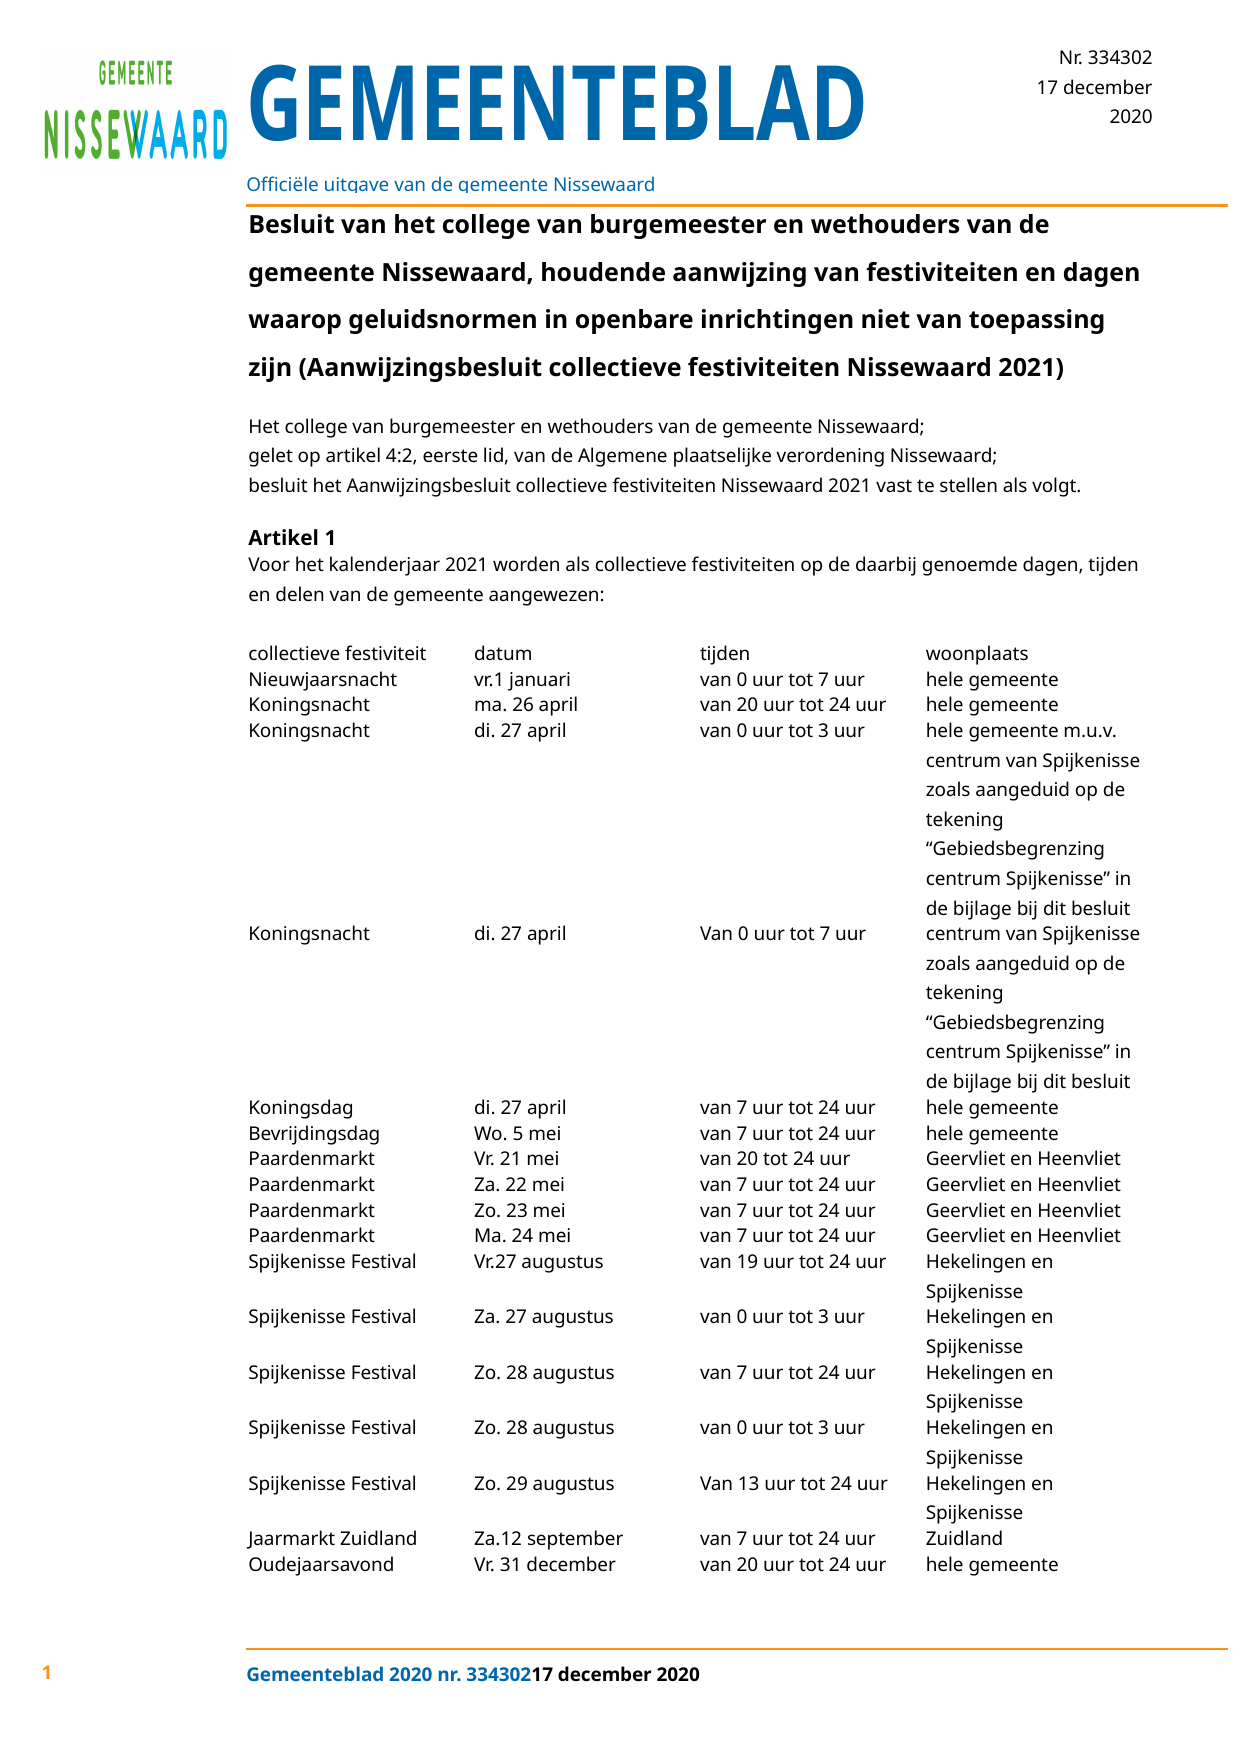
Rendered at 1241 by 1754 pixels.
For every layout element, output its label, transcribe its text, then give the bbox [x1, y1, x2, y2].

table_cell hele gemeente [926, 1551, 1152, 1576]
table_cell Hekelingen en Spijkenisse [926, 1414, 1152, 1470]
table_header datum [474, 640, 700, 666]
table_cell Za.12 september [474, 1525, 700, 1551]
table_cell van 7 uur tot 24 uur [700, 1197, 926, 1223]
table_cell Koningsnacht [248, 691, 474, 717]
table_header collectieve festiviteit [248, 640, 474, 666]
text besluit het Aanwijzingsbesluit collectieve festiviteiten Nissewaard 2021 vast te stellen als volgt. [248, 472, 1152, 498]
table_cell van 20 tot 24 uur [700, 1146, 926, 1171]
table_cell Nieuwjaarsnacht [248, 666, 474, 691]
table_cell Ma. 24 mei [474, 1223, 700, 1248]
table_cell Paardenmarkt [248, 1146, 474, 1171]
table_header tijden [700, 640, 926, 666]
table_cell Geervliet en Heenvliet [926, 1223, 1152, 1248]
text Het college van burgemeester en wethouders van de gemeente Nissewaard; [248, 413, 1152, 439]
table_cell hele gemeente [926, 691, 1152, 717]
table_cell di. 27 april [474, 920, 700, 1094]
table_cell Van 0 uur tot 7 uur [700, 920, 926, 1094]
table_cell van 7 uur tot 24 uur [700, 1525, 926, 1551]
table_cell Koningsnacht [248, 717, 474, 920]
table_cell Wo. 5 mei [474, 1120, 700, 1146]
table_cell Za. 22 mei [474, 1171, 700, 1197]
table_cell hele gemeente [926, 1094, 1152, 1120]
table_cell Hekelingen en Spijkenisse [926, 1304, 1152, 1359]
table_cell van 19 uur tot 24 uur [700, 1249, 926, 1304]
table_cell Paardenmarkt [248, 1197, 474, 1223]
table_cell Van 13 uur tot 24 uur [700, 1470, 926, 1525]
table_cell Geervliet en Heenvliet [926, 1171, 1152, 1197]
table_cell Hekelingen en Spijkenisse [926, 1470, 1152, 1525]
table_cell van 0 uur tot 3 uur [700, 717, 926, 920]
table_cell Hekelingen en Spijkenisse [926, 1249, 1152, 1304]
table_cell hele gemeente m.u.v. centrum van Spijkenisse zoals aangeduid op de tekening “Gebiedsbegrenzing centrum Spijkenisse” in de bijlage bij dit besluit [926, 717, 1152, 920]
table_cell van 0 uur tot 7 uur [700, 666, 926, 691]
table_cell Koningsdag [248, 1094, 474, 1120]
table_cell vr.1 januari [474, 666, 700, 691]
table_cell van 20 uur tot 24 uur [700, 1551, 926, 1576]
table_cell Bevrijdingsdag [248, 1120, 474, 1146]
picture [41, 47, 231, 172]
table_cell van 0 uur tot 3 uur [700, 1414, 926, 1470]
table_cell di. 27 april [474, 717, 700, 920]
table_cell hele gemeente [926, 666, 1152, 691]
table_cell Vr. 31 december [474, 1551, 700, 1576]
text gelet op artikel 4:2, eerste lid, van de Algemene plaatselijke verordening Nissewaard; [248, 443, 1152, 468]
table_cell Paardenmarkt [248, 1223, 474, 1248]
table_cell centrum van Spijkenisse zoals aangeduid op de tekening “Gebiedsbegrenzing centrum Spijkenisse” in de bijlage bij dit besluit [926, 920, 1152, 1094]
table_cell Hekelingen en Spijkenisse [926, 1359, 1152, 1414]
table_cell Zuidland [926, 1525, 1152, 1551]
text Voor het kalenderjaar 2021 worden als collectieve festiviteiten op de daarbij genoemde dagen, tijden en delen van de gemeente aangewezen: [248, 551, 1152, 606]
table_cell Geervliet en Heenvliet [926, 1146, 1152, 1171]
table_cell Paardenmarkt [248, 1171, 474, 1197]
table_cell van 7 uur tot 24 uur [700, 1359, 926, 1414]
table_cell Spijkenisse Festival [248, 1414, 474, 1470]
table_cell Spijkenisse Festival [248, 1249, 474, 1304]
table_cell Oudejaarsavond [248, 1551, 474, 1576]
table_cell Spijkenisse Festival [248, 1359, 474, 1414]
table_cell Spijkenisse Festival [248, 1470, 474, 1525]
table_cell van 0 uur tot 3 uur [700, 1304, 926, 1359]
text Besluit van het college van burgemeester en wethouders van de gemeente Nissewaard, houdende aanwijzing van festiviteiten en dagen waarop geluidsnormen in openbare inrichtingen niet van toepassing zijn (Aanwijzingsbesluit collectieve festiviteiten Nissewaard 2021) [248, 207, 1152, 384]
table_cell Vr. 21 mei [474, 1146, 700, 1171]
table_cell Zo. 28 augustus [474, 1414, 700, 1470]
table_cell Spijkenisse Festival [248, 1304, 474, 1359]
table_cell hele gemeente [926, 1120, 1152, 1146]
table_cell Koningsnacht [248, 920, 474, 1094]
table_cell van 20 uur tot 24 uur [700, 691, 926, 717]
table_cell van 7 uur tot 24 uur [700, 1120, 926, 1146]
text Artikel 1 [248, 523, 1152, 551]
table_cell ma. 26 april [474, 691, 700, 717]
table_cell Zo. 29 augustus [474, 1470, 700, 1525]
table_cell Jaarmarkt Zuidland [248, 1525, 474, 1551]
table_cell Za. 27 augustus [474, 1304, 700, 1359]
table_cell van 7 uur tot 24 uur [700, 1094, 926, 1120]
table_cell Vr.27 augustus [474, 1249, 700, 1304]
table_cell Zo. 23 mei [474, 1197, 700, 1223]
table_cell Zo. 28 augustus [474, 1359, 700, 1414]
table_cell van 7 uur tot 24 uur [700, 1223, 926, 1248]
table_header woonplaats [926, 640, 1152, 666]
table_cell van 7 uur tot 24 uur [700, 1171, 926, 1197]
table_cell Geervliet en Heenvliet [926, 1197, 1152, 1223]
table_cell di. 27 april [474, 1094, 700, 1120]
